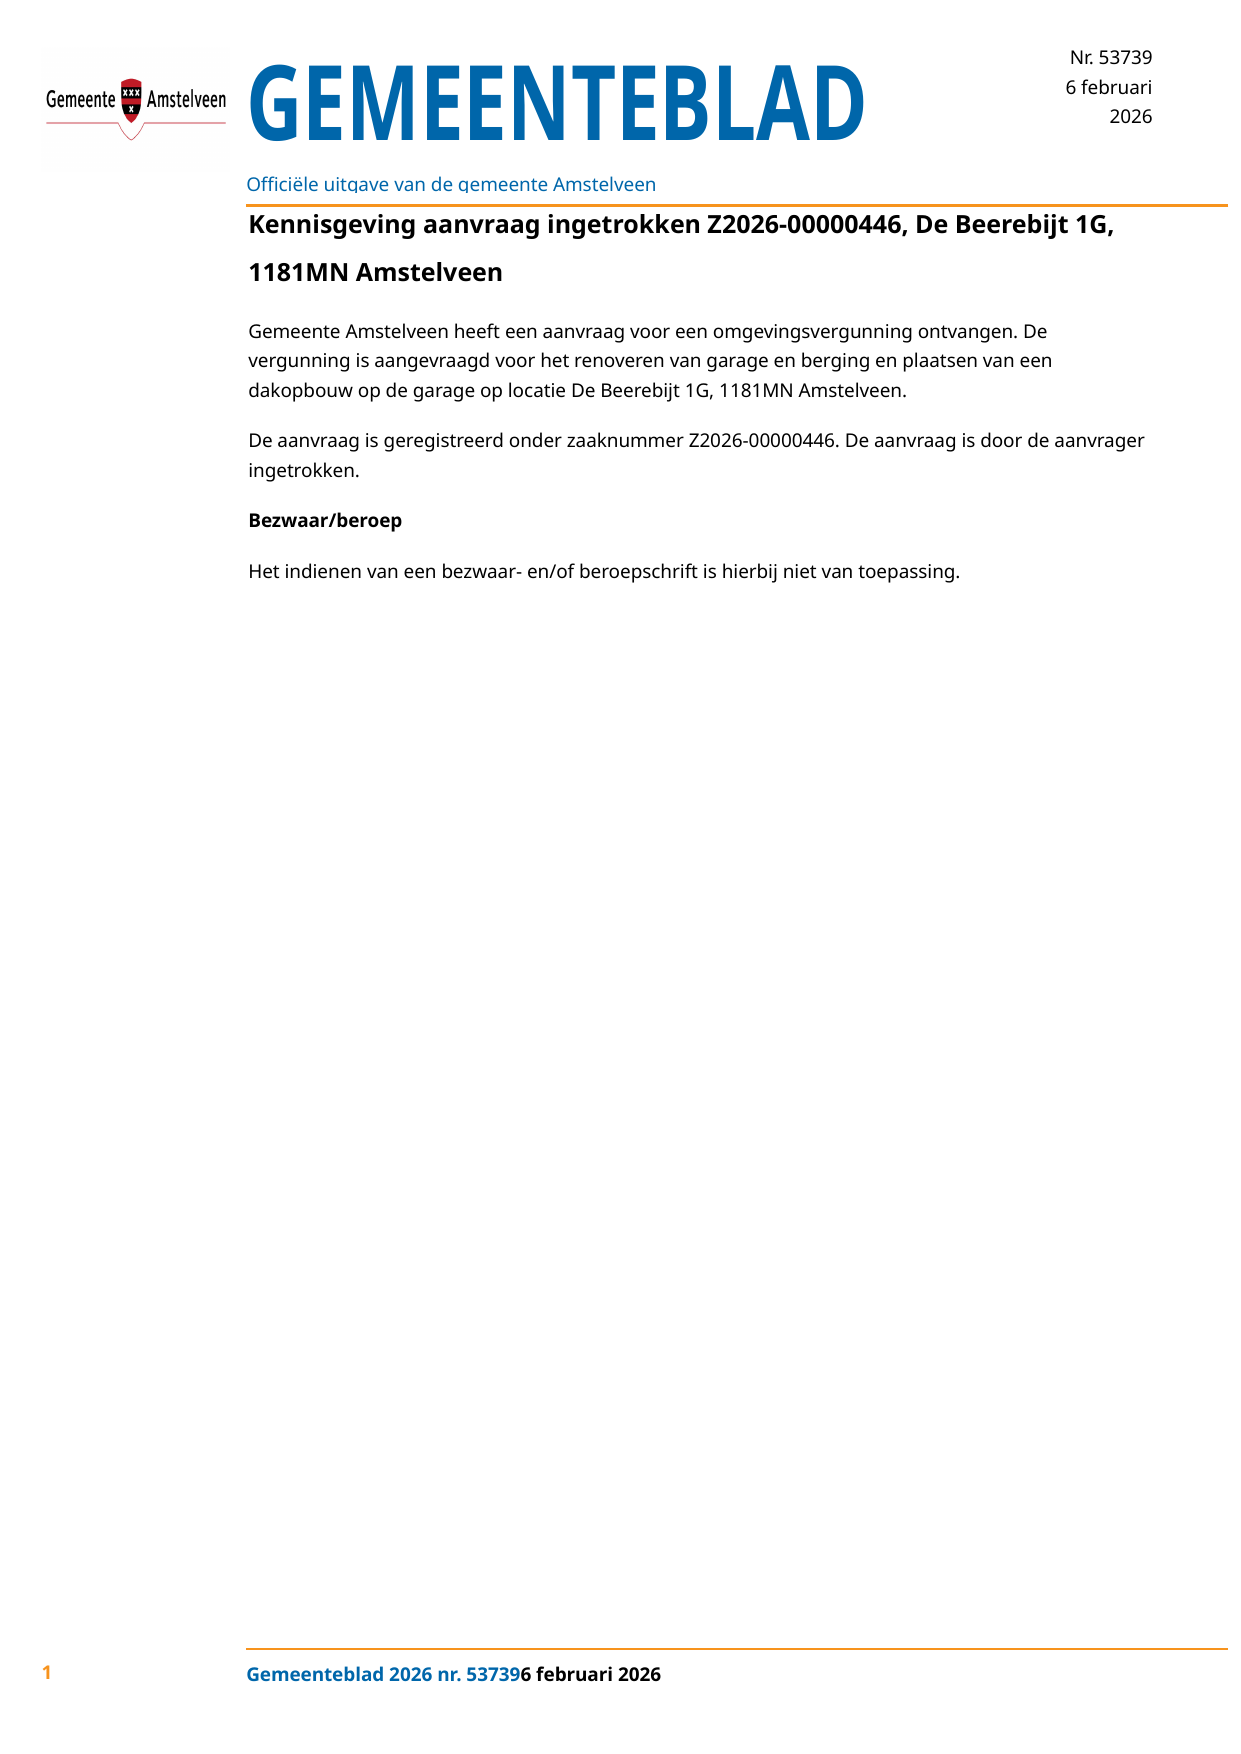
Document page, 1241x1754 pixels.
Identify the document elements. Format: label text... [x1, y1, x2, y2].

text Bezwaar/beroep [248, 507, 1152, 533]
text De aanvraag is geregistreerd onder zaaknummer Z2026-00000446. De aanvraag is door de aanvrager ingetrokken. [248, 427, 1152, 483]
text Het indienen van een bezwaar- en/of beroepschrift is hierbij niet van toepassing. [248, 558, 1152, 584]
text Kennisgeving aanvraag ingetrokken Z2026-00000446, De Beerebijt 1G, 1181MN Amstelveen [248, 207, 1152, 288]
text Gemeente Amstelveen heeft een aanvraag voor een omgevingsvergunning ontvangen. De vergunning is aangevraagd voor het renoveren van garage en berging en plaatsen van een dakopbouw op de garage op locatie De Beerebijt 1G, 1181MN Amstelveen. [248, 318, 1152, 403]
picture [41, 47, 231, 172]
